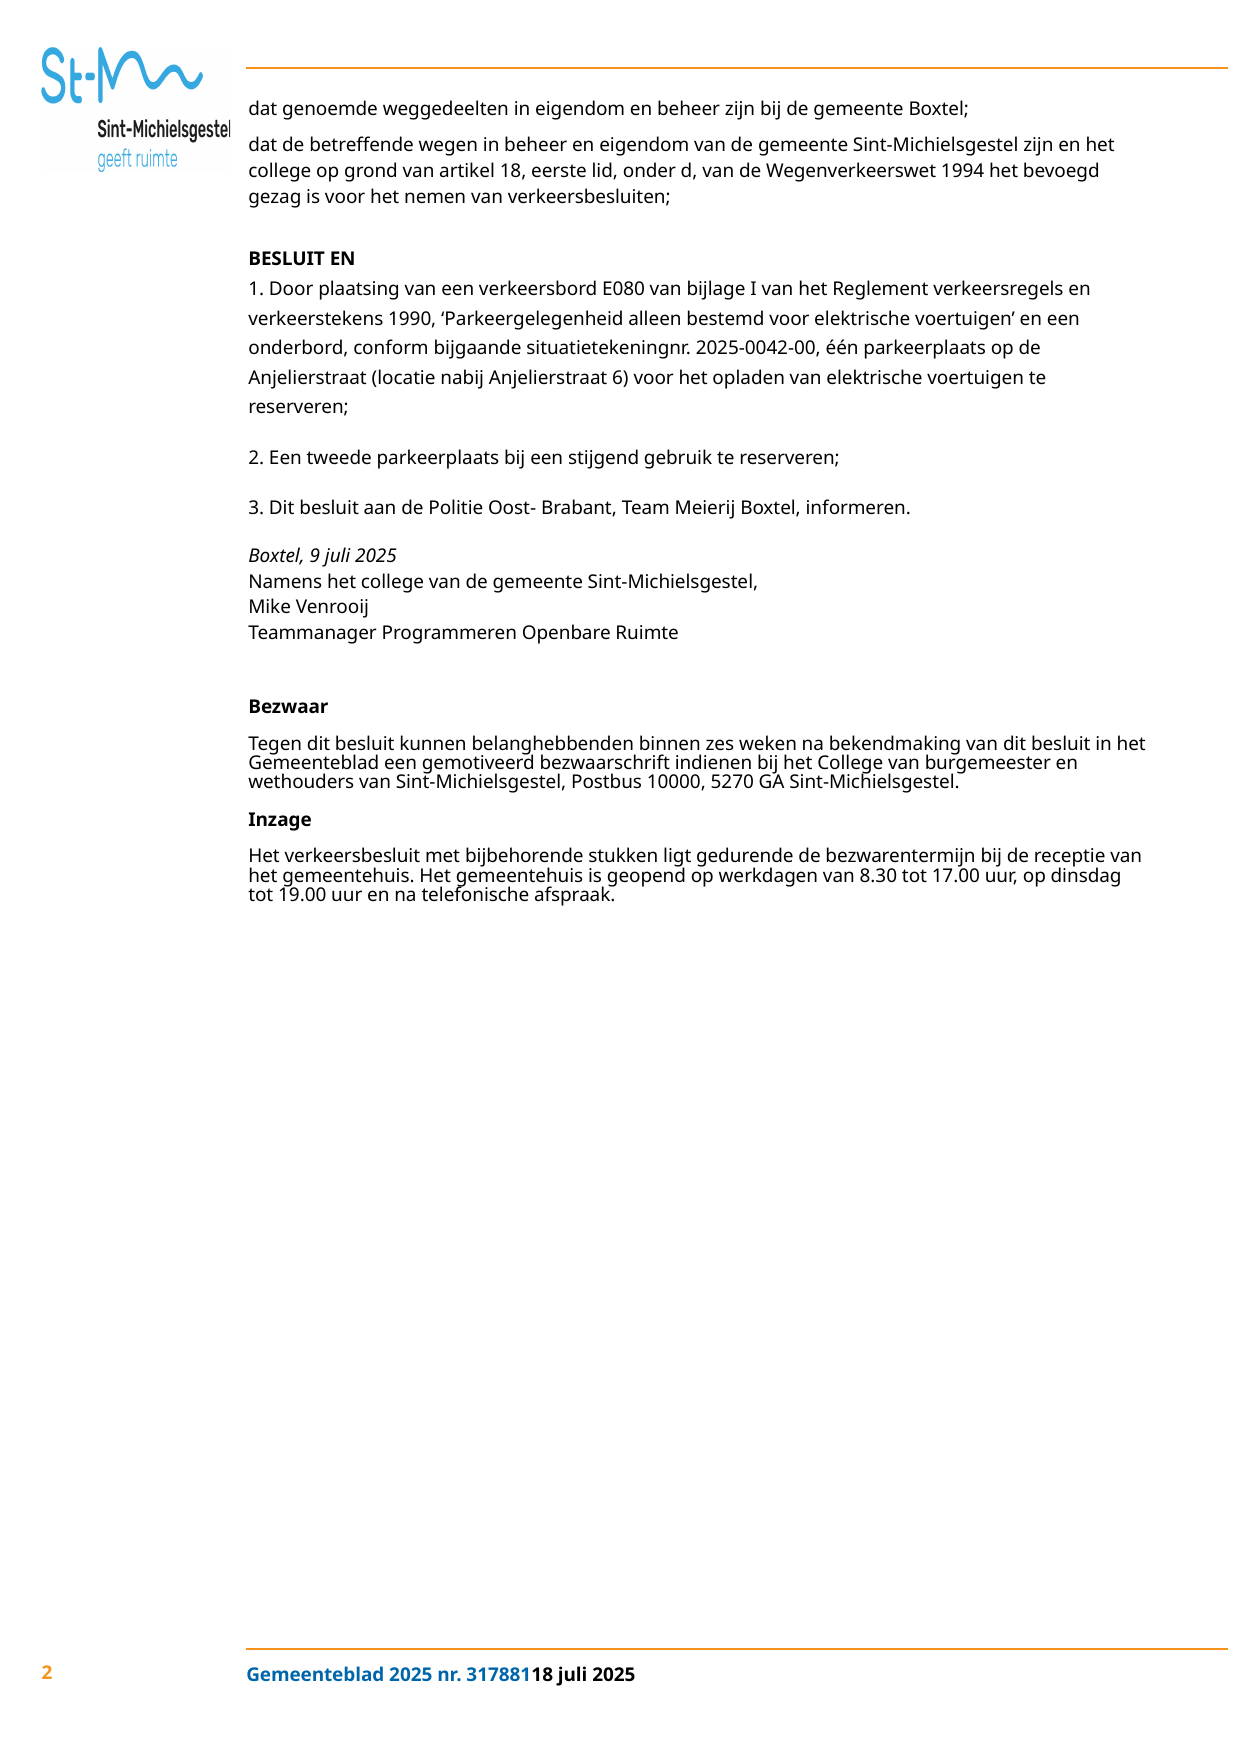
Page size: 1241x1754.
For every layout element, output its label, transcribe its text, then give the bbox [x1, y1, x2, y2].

text Boxtel, 9 juli 2025 [248, 542, 1152, 568]
picture [41, 47, 231, 172]
text 1. Door plaatsing van een verkeersbord E080 van bijlage I van het Reglement verkeersregels en verkeerstekens 1990, ‘Parkeergelegenheid alleen bestemd voor elektrische voertuigen’ en een onderbord, conform bijgaande situatietekeningnr. 2025-0042-00, één parkeerplaats op de Anjelierstraat (locatie nabij Anjelierstraat 6) voor het opladen van elektrische voertuigen te reserveren; [248, 275, 1152, 419]
text dat de betreffende wegen in beheer en eigendom van de gemeente Sint-Michielsgestel zijn en het college op grond van artikel 18, eerste lid, onder d, van de Wegenverkeerswet 1994 het bevoegd gezag is voor het nemen van verkeersbesluiten; [248, 131, 1152, 209]
text Teammanager Programmeren Openbare Ruimte [248, 619, 1152, 645]
text 3. Dit besluit aan de Politie Oost- Brabant, Team Meierij Boxtel, informeren. [248, 494, 1152, 520]
text Bezwaar [248, 698, 1152, 717]
text Tegen dit besluit kunnen belanghebbenden binnen zes weken na bekendmaking van dit besluit in het Gemeenteblad een gemotiveerd bezwaarschrift indienen bij het College van burgemeester en wethouders van Sint-Michielsgestel, Postbus 10000, 5270 GA Sint-Michielsgestel. [248, 735, 1152, 793]
text dat genoemde weggedeelten in eigendom en beheer zijn bij de gemeente Boxtel; [248, 95, 1152, 121]
text Inzage [248, 811, 1152, 830]
text 2. Een tweede parkeerplaats bij een stijgend gebruik te reserveren; [248, 444, 1152, 470]
text BESLUIT EN [248, 246, 1152, 271]
text Mike Venrooij [248, 594, 1152, 619]
text Het verkeersbesluit met bijbehorende stukken ligt gedurende de bezwarentermijn bij de receptie van het gemeentehuis. Het gemeentehuis is geopend op werkdagen van 8.30 tot 17.00 uur, op dinsdag tot 19.00 uur en na telefonische afspraak. [248, 847, 1152, 905]
text Namens het college van de gemeente Sint-Michielsgestel, [248, 568, 1152, 594]
